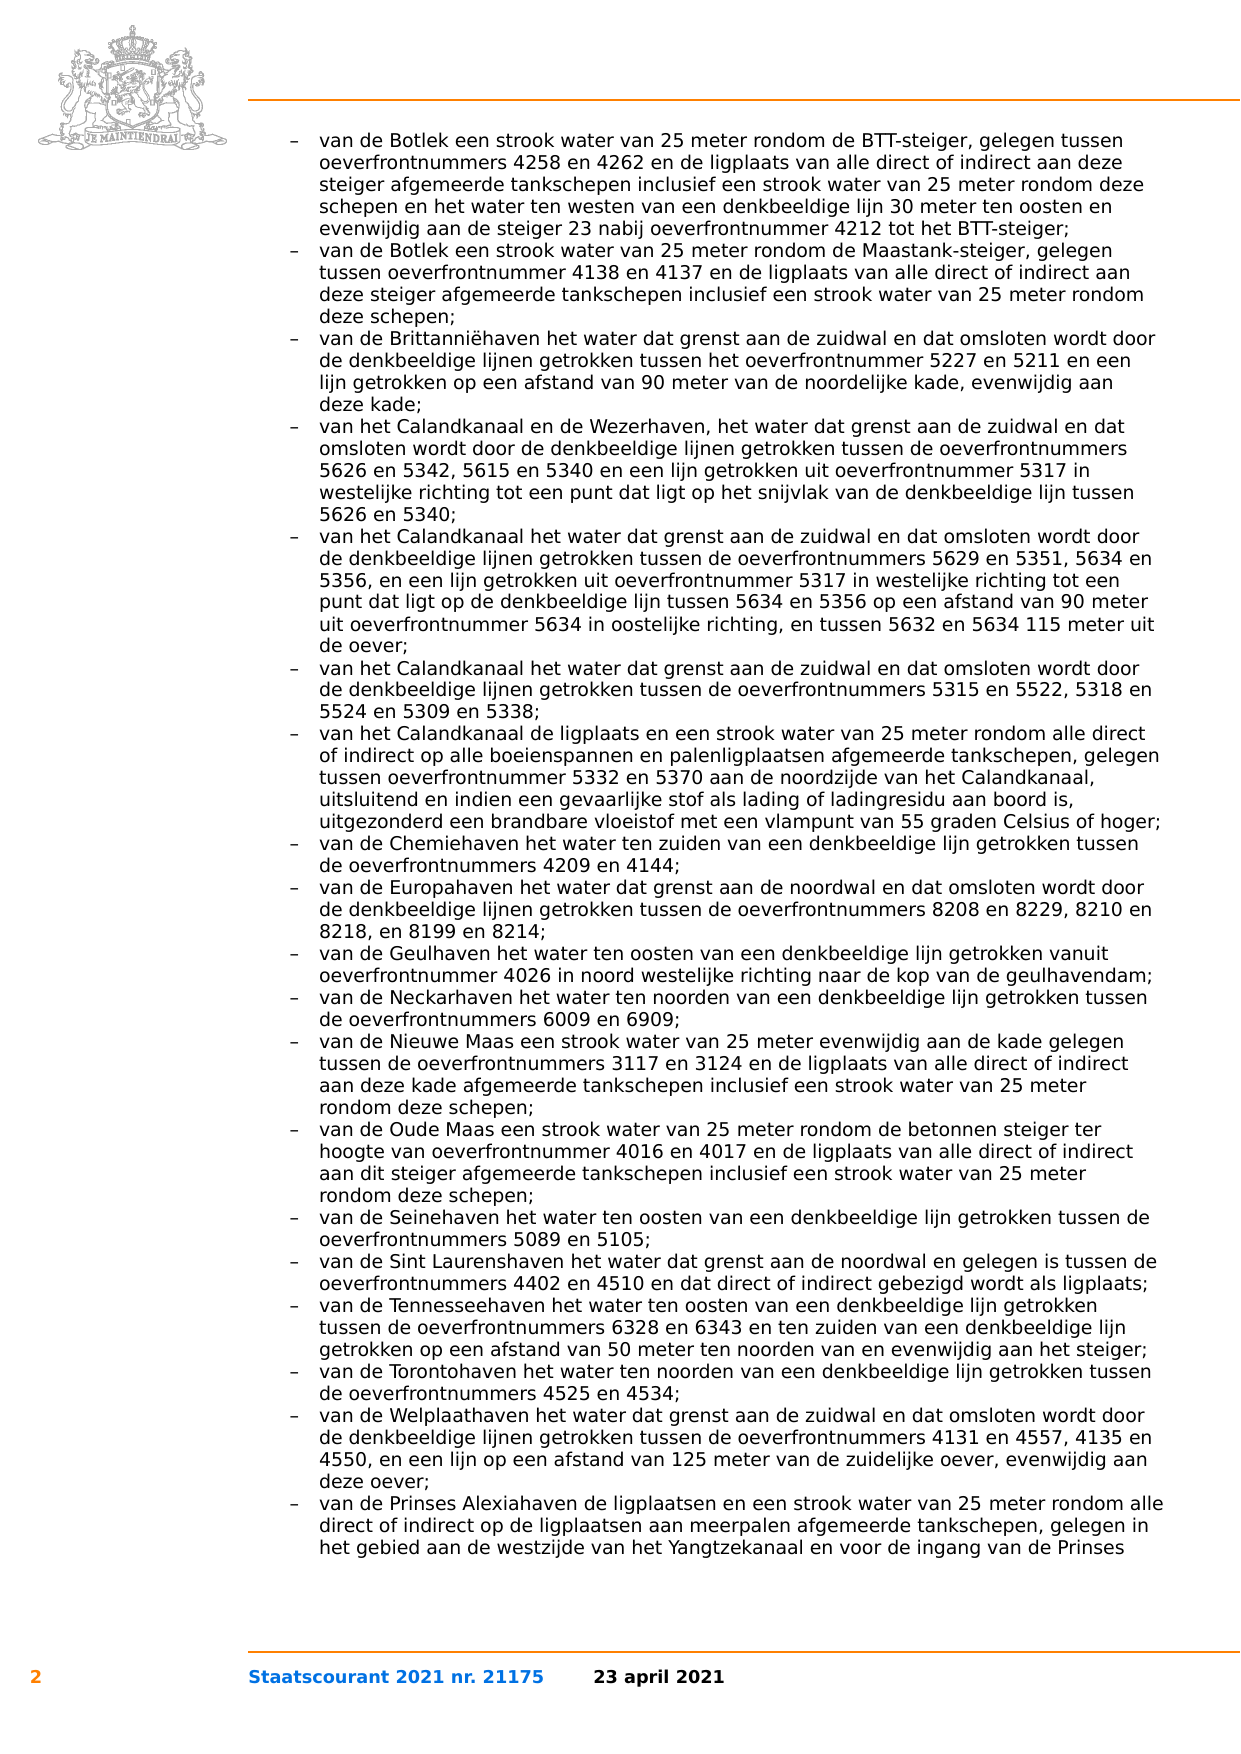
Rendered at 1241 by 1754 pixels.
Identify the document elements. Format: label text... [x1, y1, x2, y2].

text – van de Botlek een strook water van 25 meter rondom de Maastank-steiger, gelegen tussen oeverfrontnummer 4138 en 4137 en de ligplaats van alle direct of indirect aan deze steiger afgemeerde tankschepen inclusief een strook water van 25 meter rondom deze schepen; [289, 240, 1163, 328]
text – van de Prinses Alexiahaven de ligplaatsen en een strook water van 25 meter rondom alle direct of indirect op de ligplaatsen aan meerpalen afgemeerde tankschepen, gelegen in het gebied aan de westzijde van het Yangtzekanaal en voor de ingang van de Prinses [289, 1493, 1163, 1558]
text – van het Calandkanaal en de Wezerhaven, het water dat grenst aan de zuidwal en dat omsloten wordt door de denkbeeldige lijnen getrokken tussen de oeverfrontnummers 5626 en 5342, 5615 en 5340 en een lijn getrokken uit oeverfrontnummer 5317 in westelijke richting tot een punt dat ligt op het snijvlak van de denkbeeldige lijn tussen 5626 en 5340; [289, 416, 1163, 526]
text – van de Oude Maas een strook water van 25 meter rondom de betonnen steiger ter hoogte van oeverfrontnummer 4016 en 4017 en de ligplaats van alle direct of indirect aan dit steiger afgemeerde tankschepen inclusief een strook water van 25 meter rondom deze schepen; [289, 1119, 1163, 1207]
picture [38, 25, 227, 150]
text – van de Neckarhaven het water ten noorden van een denkbeeldige lijn getrokken tussen de oeverfrontnummers 6009 en 6909; [289, 987, 1163, 1031]
text – van de Seinehaven het water ten oosten van een denkbeeldige lijn getrokken tussen de oeverfrontnummers 5089 en 5105; [289, 1207, 1163, 1251]
text – van de Sint Laurenshaven het water dat grenst aan de noordwal en gelegen is tussen de oeverfrontnummers 4402 en 4510 en dat direct of indirect gebezigd wordt als ligplaats; [289, 1251, 1163, 1295]
text – van de Botlek een strook water van 25 meter rondom de BTT-steiger, gelegen tussen oeverfrontnummers 4258 en 4262 en de ligplaats van alle direct of indirect aan deze steiger afgemeerde tankschepen inclusief een strook water van 25 meter rondom deze schepen en het water ten westen van een denkbeeldige lijn 30 meter ten oosten en evenwijdig aan de steiger 23 nabij oeverfrontnummer 4212 tot het BTT-steiger; [289, 130, 1163, 240]
text – van het Calandkanaal de ligplaats en een strook water van 25 meter rondom alle direct of indirect op alle boeienspannen en palenligplaatsen afgemeerde tankschepen, gelegen tussen oeverfrontnummer 5332 en 5370 aan de noordzijde van het Calandkanaal, uitsluitend en indien een gevaarlijke stof als lading of ladingresidu aan boord is, uitgezonderd een brandbare vloeistof met een vlampunt van 55 graden Celsius of hoger; [289, 723, 1163, 833]
text – van de Europahaven het water dat grenst aan de noordwal en dat omsloten wordt door de denkbeeldige lijnen getrokken tussen de oeverfrontnummers 8208 en 8229, 8210 en 8218, en 8199 en 8214; [289, 877, 1163, 943]
text – van de Torontohaven het water ten noorden van een denkbeeldige lijn getrokken tussen de oeverfrontnummers 4525 en 4534; [289, 1361, 1163, 1405]
text – van de Brittanniëhaven het water dat grenst aan de zuidwal en dat omsloten wordt door de denkbeeldige lijnen getrokken tussen het oeverfrontnummer 5227 en 5211 en een lijn getrokken op een afstand van 90 meter van de noordelijke kade, evenwijdig aan deze kade; [289, 328, 1163, 416]
text – van de Tennesseehaven het water ten oosten van een denkbeeldige lijn getrokken tussen de oeverfrontnummers 6328 en 6343 en ten zuiden van een denkbeeldige lijn getrokken op een afstand van 50 meter ten noorden van en evenwijdig aan het steiger; [289, 1295, 1163, 1361]
text – van het Calandkanaal het water dat grenst aan de zuidwal en dat omsloten wordt door de denkbeeldige lijnen getrokken tussen de oeverfrontnummers 5315 en 5522, 5318 en 5524 en 5309 en 5338; [289, 657, 1163, 723]
text – van de Chemiehaven het water ten zuiden van een denkbeeldige lijn getrokken tussen de oeverfrontnummers 4209 en 4144; [289, 833, 1163, 877]
text – van de Nieuwe Maas een strook water van 25 meter evenwijdig aan de kade gelegen tussen de oeverfrontnummers 3117 en 3124 en de ligplaats van alle direct of indirect aan deze kade afgemeerde tankschepen inclusief een strook water van 25 meter rondom deze schepen; [289, 1031, 1163, 1119]
text – van de Welplaathaven het water dat grenst aan de zuidwal en dat omsloten wordt door de denkbeeldige lijnen getrokken tussen de oeverfrontnummers 4131 en 4557, 4135 en 4550, en een lijn op een afstand van 125 meter van de zuidelijke oever, evenwijdig aan deze oever; [289, 1405, 1163, 1493]
text – van het Calandkanaal het water dat grenst aan de zuidwal en dat omsloten wordt door de denkbeeldige lijnen getrokken tussen de oeverfrontnummers 5629 en 5351, 5634 en 5356, en een lijn getrokken uit oeverfrontnummer 5317 in westelijke richting tot een punt dat ligt op de denkbeeldige lijn tussen 5634 en 5356 op een afstand van 90 meter uit oeverfrontnummer 5634 in oostelijke richting, en tussen 5632 en 5634 115 meter uit de oever; [289, 526, 1163, 657]
text – van de Geulhaven het water ten oosten van een denkbeeldige lijn getrokken vanuit oeverfrontnummer 4026 in noord westelijke richting naar de kop van de geulhavendam; [289, 943, 1163, 987]
